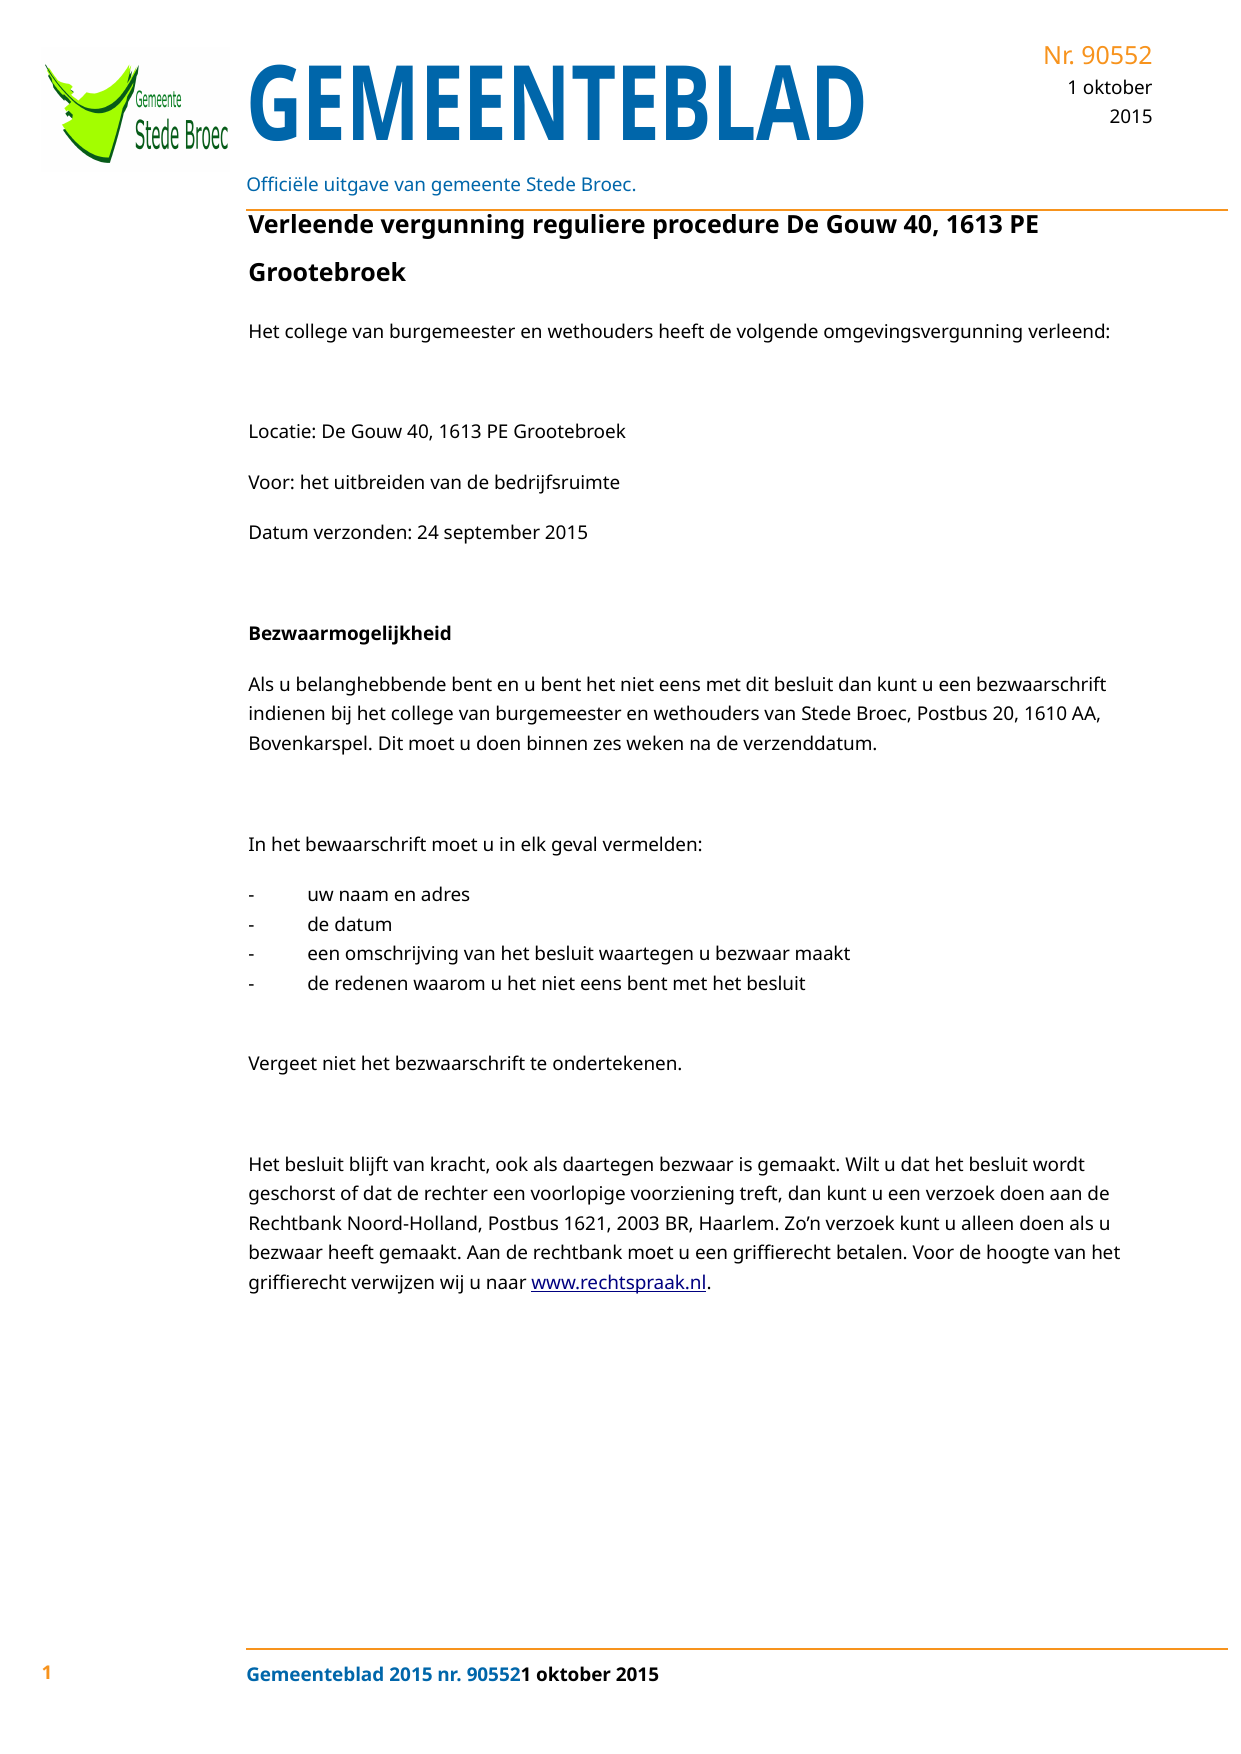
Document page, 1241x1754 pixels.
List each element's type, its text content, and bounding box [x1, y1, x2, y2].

text Locatie: De Gouw 40, 1613 PE Grootebroek [248, 419, 1152, 444]
text Datum verzonden: 24 september 2015 [248, 519, 1152, 545]
picture [41, 47, 231, 172]
text Voor: het uitbreiden van de bedrijfsruimte [248, 469, 1152, 495]
text Het college van burgemeester en wethouders heeft de volgende omgevingsvergunning verleend: [248, 318, 1152, 344]
text Verleende vergunning reguliere procedure De Gouw 40, 1613 PE Grootebroek [248, 211, 1152, 288]
list de datum [248, 911, 1152, 937]
list een omschrijving van het besluit waartegen u bezwaar maakt [248, 940, 1152, 966]
text Als u belanghebbende bent en u bent het niet eens met dit besluit dan kunt u een bezwaarschrift indienen bij het college van burgemeester en wethouders van Stede Broec, Postbus 20, 1610 AA, Bovenkarspel. Dit moet u doen binnen zes weken na de verzenddatum. [248, 671, 1152, 756]
list uw naam en adres [248, 881, 1152, 907]
text Bezwaarmogelijkheid [248, 620, 1152, 646]
text Het besluit blijft van kracht, ook als daartegen bezwaar is gemaakt. Wilt u dat het besluit wordt geschorst of dat de rechter een voorlopige voorziening treft, dan kunt u een verzoek doen aan de Rechtbank Noord-Holland, Postbus 1621, 2003 BR, Haarlem. Zo’n verzoek kunt u alleen doen als u bezwaar heeft gemaakt. Aan de rechtbank moet u een griffierecht betalen. Voor de hoogte van het griffierecht verwijzen wij u naar www.rechtspraak.nl. [248, 1151, 1152, 1295]
text Vergeet niet het bezwaarschrift te ondertekenen. [248, 1050, 1152, 1076]
list de redenen waarom u het niet eens bent met het besluit [248, 970, 1152, 996]
text In het bewaarschrift moet u in elk geval vermelden: [248, 831, 1152, 857]
